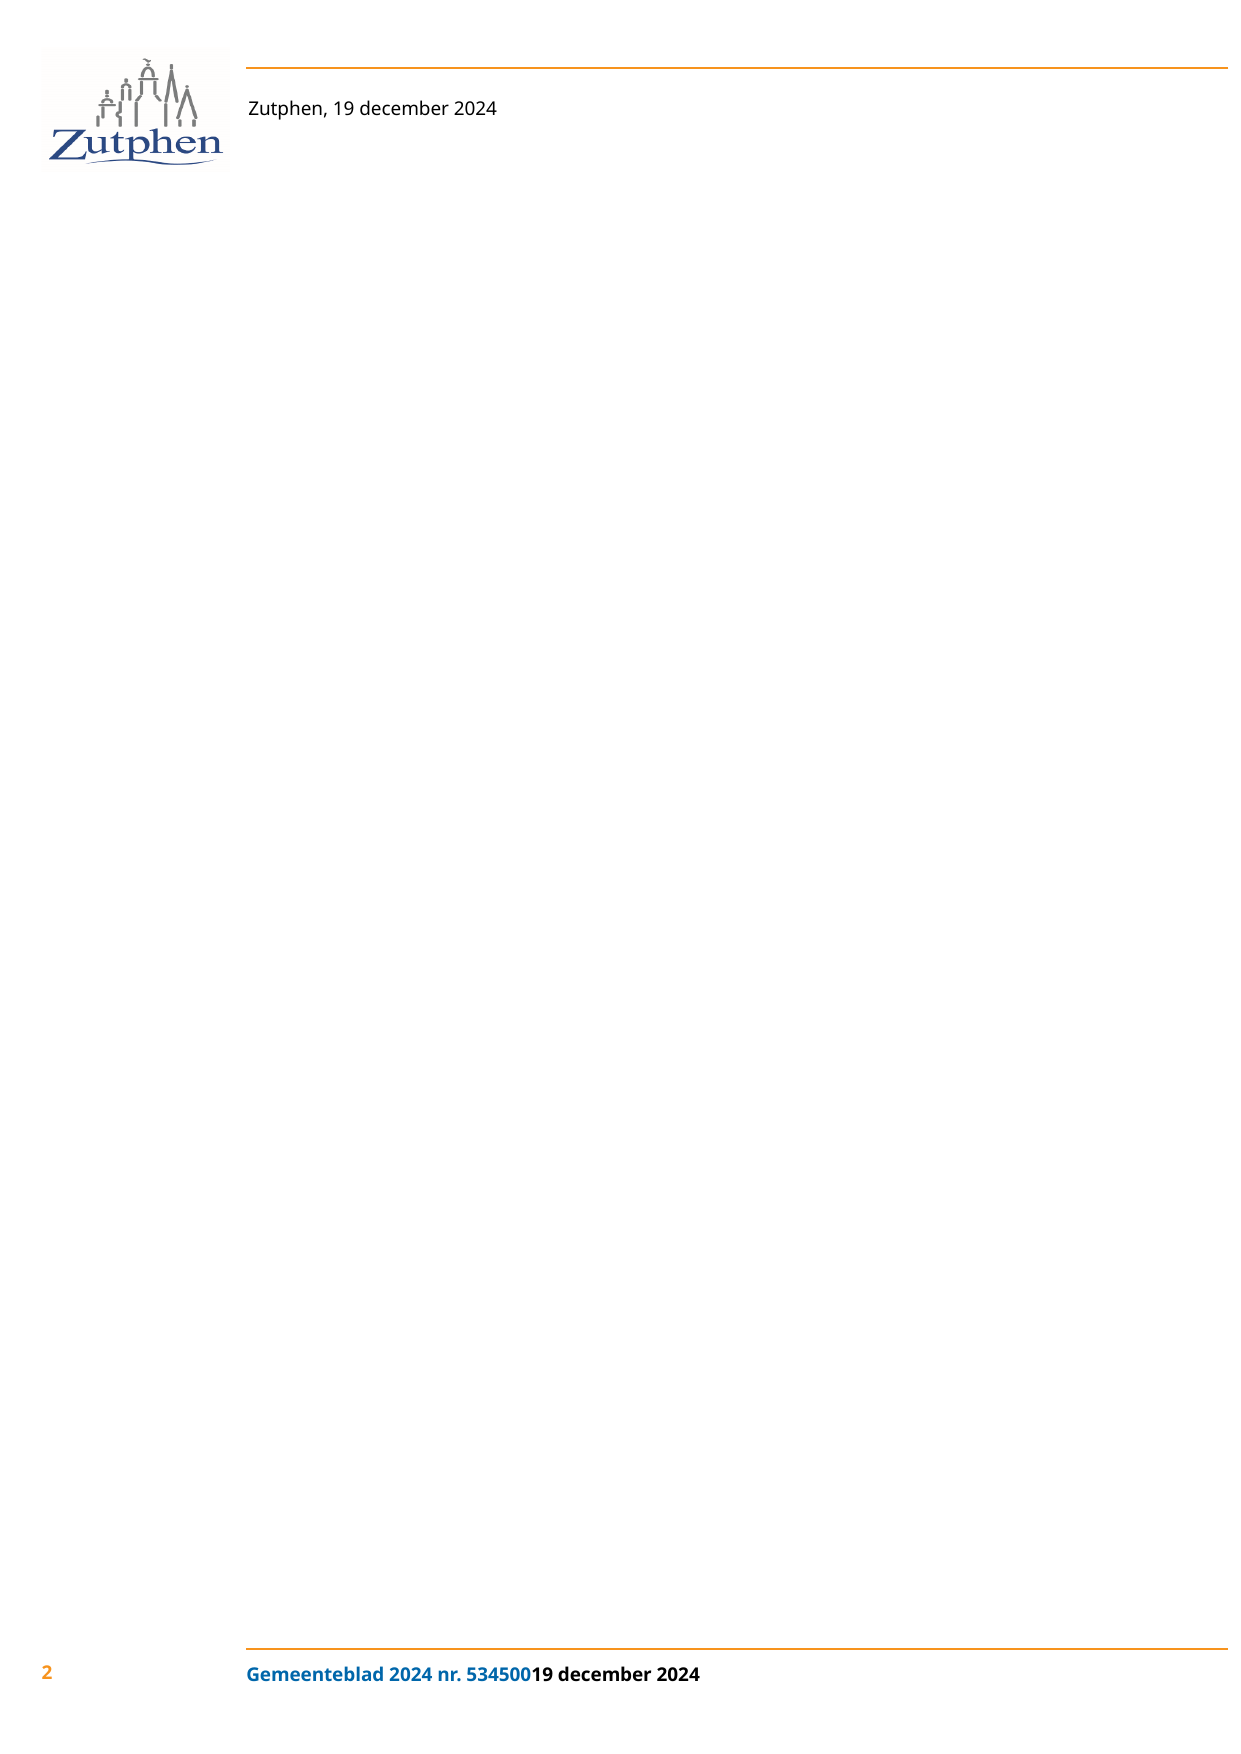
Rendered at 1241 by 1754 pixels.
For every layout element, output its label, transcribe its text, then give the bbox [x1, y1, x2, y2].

picture [41, 47, 231, 172]
text Zutphen, 19 december 2024 [248, 95, 1152, 121]
